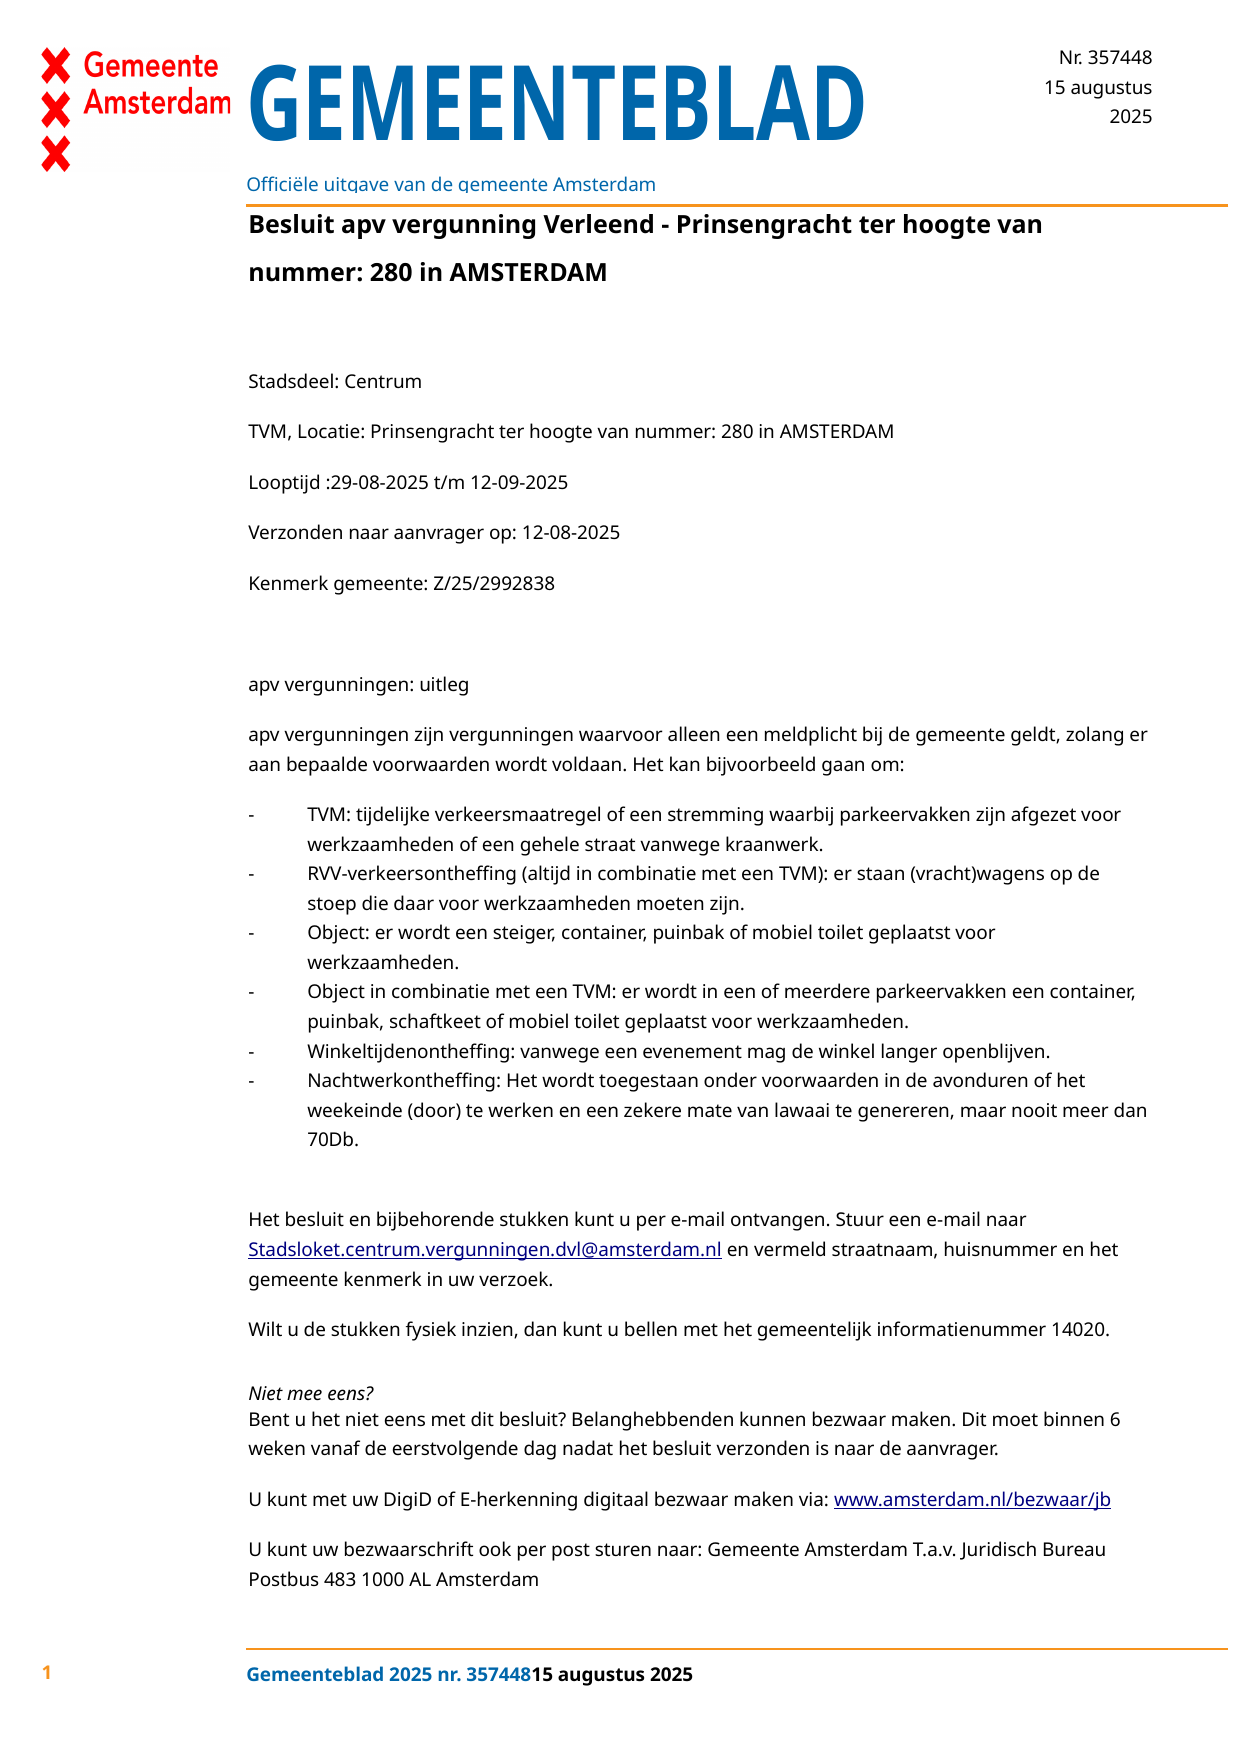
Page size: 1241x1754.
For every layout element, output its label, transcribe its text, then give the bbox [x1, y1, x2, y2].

picture [41, 47, 231, 172]
text Wilt u de stukken fysiek inzien, dan kunt u bellen met het gemeentelijk informatienummer 14020. [248, 1316, 1152, 1342]
list RVV-verkeersontheffing (altijd in combinatie met een TVM): er staan (vracht)wagens op de stoep die daar voor werkzaamheden moeten zijn. [248, 860, 1152, 916]
list Nachtwerkontheffing: Het wordt toegestaan onder voorwaarden in de avonduren of het weekeinde (door) te werken en een zekere mate van lawaai te genereren, maar nooit meer dan 70Db. [248, 1067, 1152, 1152]
text U kunt met uw DigiD of E-herkenning digitaal bezwaar maken via: www.amsterdam.nl/bezwaar/jb [248, 1486, 1152, 1512]
list Winkeltijdenontheffing: vanwege een evenement mag de winkel langer openblijven. [248, 1038, 1152, 1064]
text Stadsdeel: Centrum [248, 368, 1152, 394]
text TVM, Locatie: Prinsengracht ter hoogte van nummer: 280 in AMSTERDAM [248, 419, 1152, 444]
text Looptijd :29-08-2025 t/m 12-09-2025 [248, 469, 1152, 495]
list TVM: tijdelijke verkeersmaatregel of een stremming waarbij parkeervakken zijn afgezet voor werkzaamheden of een gehele straat vanwege kraanwerk. [248, 801, 1152, 857]
text Het besluit en bijbehorende stukken kunt u per e-mail ontvangen. Stuur een e-mail naar Stadsloket.centrum.vergunningen.dvl@amsterdam.nl en vermeld straatnaam, huisnummer en het gemeente kenmerk in uw verzoek. [248, 1207, 1152, 1292]
text apv vergunningen: uitleg [248, 671, 1152, 697]
text U kunt uw bezwaarschrift ook per post sturen naar: Gemeente Amsterdam T.a.v. Juridisch Bureau Postbus 483 1000 AL Amsterdam [248, 1536, 1152, 1592]
text apv vergunningen zijn vergunningen waarvoor alleen een meldplicht bij de gemeente geldt, zolang er aan bepaalde voorwaarden wordt voldaan. Het kan bijvoorbeeld gaan om: [248, 721, 1152, 777]
text Besluit apv vergunning Verleend - Prinsengracht ter hoogte van nummer: 280 in AMSTERDAM [248, 207, 1152, 288]
list Object in combinatie met een TVM: er wordt in een of meerdere parkeervakken een container, puinbak, schaftkeet of mobiel toilet geplaatst voor werkzaamheden. [248, 979, 1152, 1034]
text Niet mee eens? [248, 1380, 1152, 1406]
text Bent u het niet eens met dit besluit? Belanghebbenden kunnen bezwaar maken. Dit moet binnen 6 weken vanaf de eerstvolgende dag nadat het besluit verzonden is naar de aanvrager. [248, 1406, 1152, 1461]
text Verzonden naar aanvrager op: 12-08-2025 [248, 519, 1152, 545]
list Object: er wordt een steiger, container, puinbak of mobiel toilet geplaatst voor werkzaamheden. [248, 919, 1152, 975]
text Kenmerk gemeente: Z/25/2992838 [248, 570, 1152, 596]
